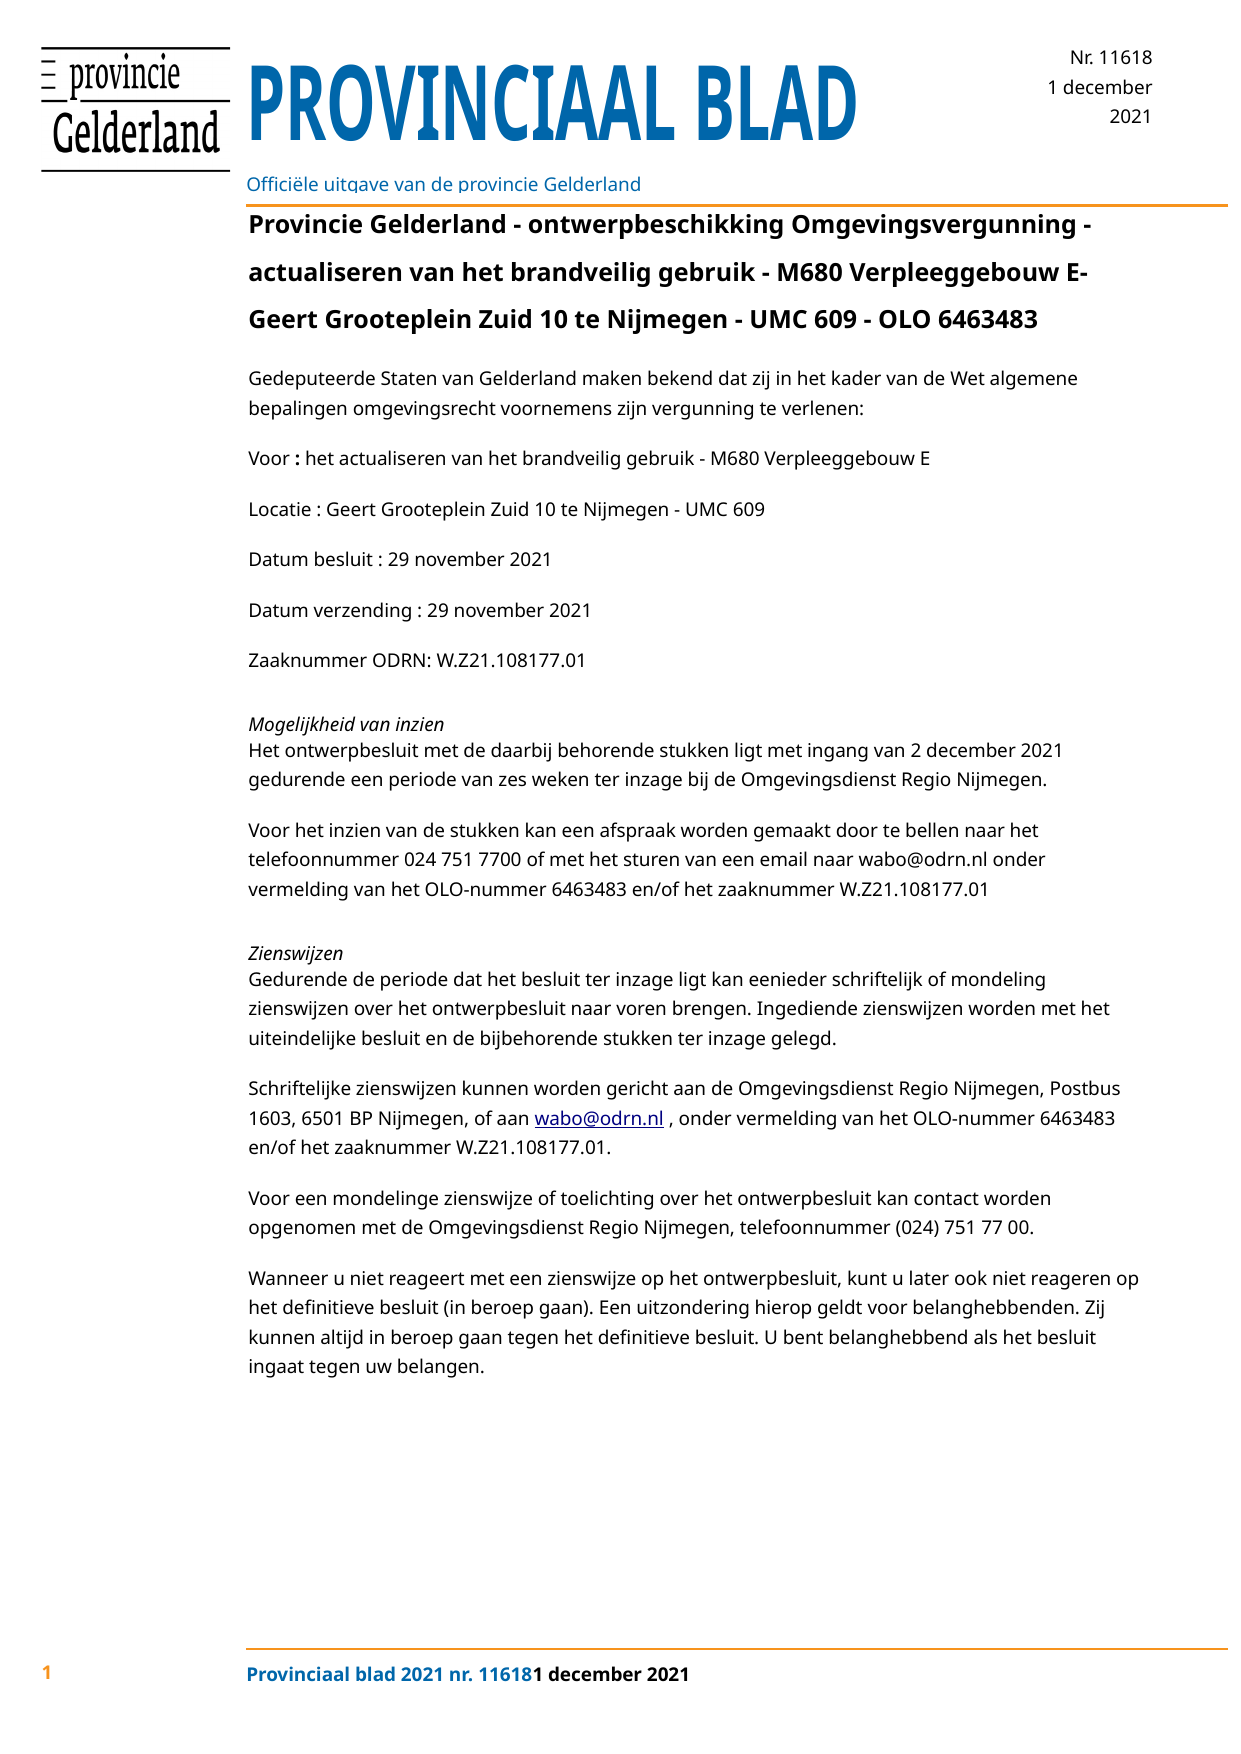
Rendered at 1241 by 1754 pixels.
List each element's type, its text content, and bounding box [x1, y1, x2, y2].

text Zienswijzen [248, 940, 1152, 966]
text Voor het inzien van de stukken kan een afspraak worden gemaakt door te bellen naar het telefoonnummer 024 751 7700 of met het sturen van een email naar wabo@odrn.nl onder vermelding van het OLO-nummer 6463483 en/of het zaaknummer W.Z21.108177.01 [248, 817, 1152, 902]
text Voor een mondelinge zienswijze of toelichting over het ontwerpbesluit kan contact worden opgenomen met de Omgevingsdienst Regio Nijmegen, telefoonnummer (024) 751 77 00. [248, 1185, 1152, 1240]
text Datum besluit : 29 november 2021 [248, 546, 1152, 572]
text Provincie Gelderland - ontwerpbeschikking Omgevingsvergunning - actualiseren van het brandveilig gebruik - M680 Verpleeggebouw E- Geert Grooteplein Zuid 10 te Nijmegen - UMC 609 - OLO 6463483 [248, 207, 1152, 336]
text Datum verzending : 29 november 2021 [248, 597, 1152, 622]
text Gedeputeerde Staten van Gelderland maken bekend dat zij in het kader van de Wet algemene bepalingen omgevingsrecht voornemens zijn vergunning te verlenen: [248, 366, 1152, 421]
picture [41, 47, 231, 172]
text Het ontwerpbesluit met de daarbij behorende stukken ligt met ingang van 2 december 2021 gedurende een periode van zes weken ter inzage bij de Omgevingsdienst Regio Nijmegen. [248, 737, 1152, 792]
text Schriftelijke zienswijzen kunnen worden gericht aan de Omgevingsdienst Regio Nijmegen, Postbus 1603, 6501 BP Nijmegen, of aan wabo@odrn.nl , onder vermelding van het OLO-nummer 6463483 en/of het zaaknummer W.Z21.108177.01. [248, 1075, 1152, 1160]
text Wanneer u niet reageert met een zienswijze op het ontwerpbesluit, kunt u later ook niet reageren op het definitieve besluit (in beroep gaan). Een uitzondering hierop geldt voor belanghebbenden. Zij kunnen altijd in beroep gaan tegen het definitieve besluit. U bent belanghebbend als het besluit ingaat tegen uw belangen. [248, 1265, 1152, 1379]
text Voor : het actualiseren van het brandveilig gebruik - M680 Verpleeggebouw E [248, 446, 1152, 471]
text Mogelijkheid van inzien [248, 711, 1152, 737]
text Zaaknummer ODRN: W.Z21.108177.01 [248, 647, 1152, 673]
text Gedurende de periode dat het besluit ter inzage ligt kan eenieder schriftelijk of mondeling zienswijzen over het ontwerpbesluit naar voren brengen. Ingediende zienswijzen worden met het uiteindelijke besluit en de bijbehorende stukken ter inzage gelegd. [248, 966, 1152, 1051]
text Locatie : Geert Grooteplein Zuid 10 te Nijmegen - UMC 609 [248, 496, 1152, 522]
